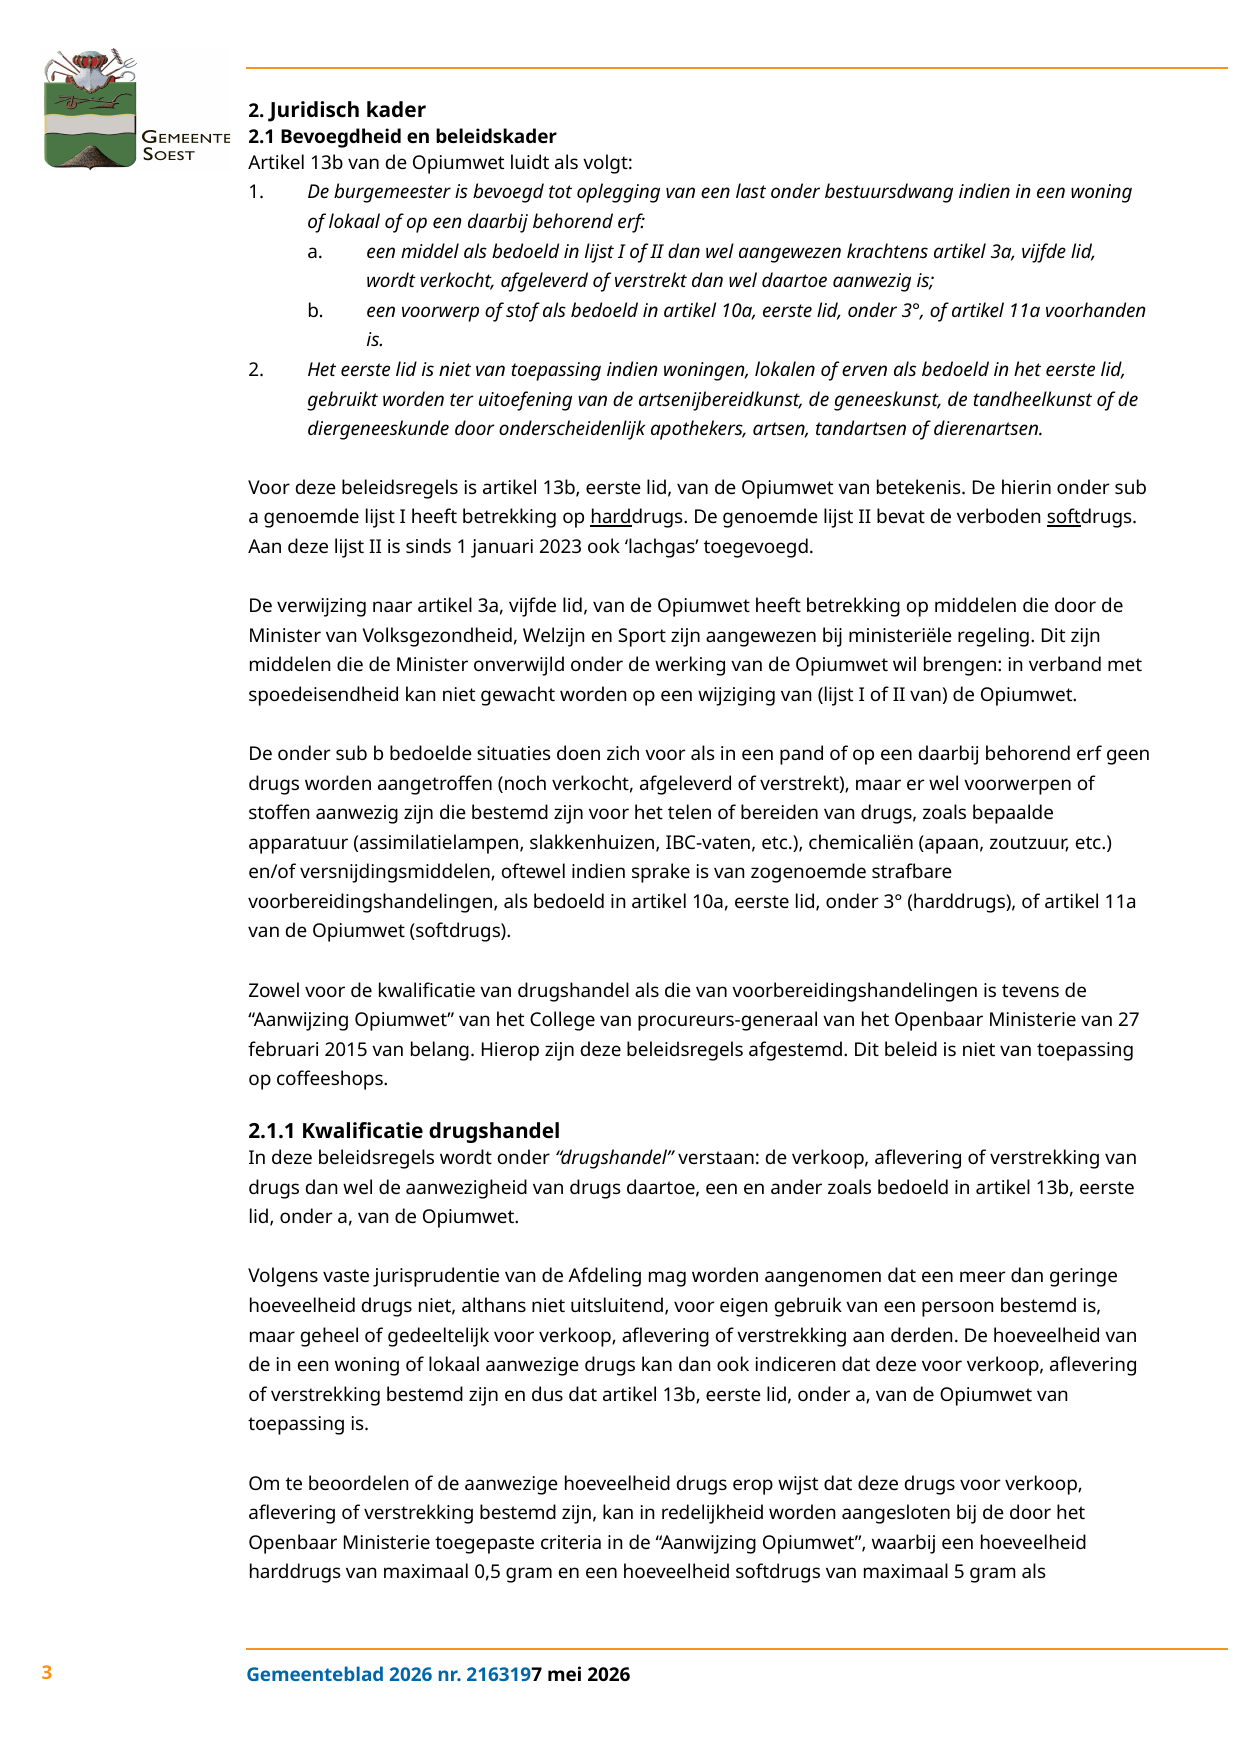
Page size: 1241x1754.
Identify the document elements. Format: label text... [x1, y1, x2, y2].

text 2.1.1 Kwalificatie drugshandel [248, 1116, 1152, 1144]
text Artikel 13b van de Opiumwet luidt als volgt: [248, 149, 1152, 175]
text In deze beleidsregels wordt onder “drugshandel” verstaan: de verkoop, aflevering of verstrekking van drugs dan wel de aanwezigheid van drugs daartoe, een en ander zoals bedoeld in artikel 13b, eerste lid, onder a, van de Opiumwet. [248, 1144, 1152, 1229]
text De onder sub b bedoelde situaties doen zich voor als in een pand of op een daarbij behorend erf geen drugs worden aangetroffen (noch verkocht, afgeleverd of verstrekt), maar er wel voorwerpen of stoffen aanwezig zijn die bestemd zijn voor het telen of bereiden van drugs, zoals bepaalde apparatuur (assimilatielampen, slakkenhuizen, IBC-vaten, etc.), chemicaliën (apaan, zoutzuur, etc.) en/of versnijdingsmiddelen, oftewel indien sprake is van zogenoemde strafbare voorbereidingshandelingen, als bedoeld in artikel 10a, eerste lid, onder 3° (harddrugs), of artikel 11a van de Opiumwet (softdrugs). [248, 740, 1152, 943]
text 2.1 Bevoegdheid en beleidskader [248, 123, 1152, 149]
text Volgens vaste jurisprudentie van de Afdeling mag worden aangenomen dat een meer dan geringe hoeveelheid drugs niet, althans niet uitsluitend, voor eigen gebruik van een persoon bestemd is, maar geheel of gedeeltelijk voor verkoop, aflevering of verstrekking aan derden. De hoeveelheid van de in een woning of lokaal aanwezige drugs kan dan ook indiceren dat deze voor verkoop, aflevering of verstrekking bestemd zijn en dus dat artikel 13b, eerste lid, onder a, van de Opiumwet van toepassing is. [248, 1263, 1152, 1436]
text Zowel voor de kwalificatie van drugshandel als die van voorbereidingshandelingen is tevens de “Aanwijzing Opiumwet” van het College van procureurs-generaal van het Openbaar Ministerie van 27 februari 2015 van belang. Hierop zijn deze beleidsregels afgestemd. Dit beleid is niet van toepassing op coffeeshops. [248, 977, 1152, 1091]
text 2. Juridisch kader [248, 95, 1152, 123]
text De verwijzing naar artikel 3a, vijfde lid, van de Opiumwet heeft betrekking op middelen die door de Minister van Volksgezondheid, Welzijn en Sport zijn aangewezen bij ministeriële regeling. Dit zijn middelen die de Minister onverwijld onder de werking van de Opiumwet wil brengen: in verband met spoedeisendheid kan niet gewacht worden op een wijziging van (lijst I of II van) de Opiumwet. [248, 592, 1152, 707]
picture [41, 47, 231, 172]
text Voor deze beleidsregels is artikel 13b, eerste lid, van de Opiumwet van betekenis. De hierin onder sub a genoemde lijst I heeft betrekking op harddrugs. De genoemde lijst II bevat de verboden softdrugs. Aan deze lijst II is sinds 1 januari 2023 ook ‘lachgas’ toegevoegd. [248, 474, 1152, 559]
table_header De burgemeester is bevoegd tot oplegging van een last onder bestuursdwang indien in een woning of lokaal of op een daarbij behorend erf: een middel als bedoeld in lijst I of II dan wel aangewezen krachtens artikel 3a, vijfde lid, wordt verkocht, afgeleverd of verstrekt dan wel daartoe aanwezig is; een voorwerp of stof als bedoeld in artikel 10a, eerste lid, onder 3°, of artikel 11a voorhanden is. Het eerste lid is niet van toepassing indien woningen, lokalen of erven als bedoeld in het eerste lid, gebruikt worden ter uitoefening van de artsenijbereidkunst, de geneeskunst, de tandheelkunst of de diergeneeskunde door onderscheidenlijk apothekers, artsen, tandartsen of dierenartsen. [248, 179, 1152, 441]
text Om te beoordelen of de aanwezige hoeveelheid drugs erop wijst dat deze drugs voor verkoop, aflevering of verstrekking bestemd zijn, kan in redelijkheid worden aangesloten bij de door het Openbaar Ministerie toegepaste criteria in de “Aanwijzing Opiumwet”, waarbij een hoeveelheid harddrugs van maximaal 0,5 gram en een hoeveelheid softdrugs van maximaal 5 gram als [248, 1470, 1152, 1584]
